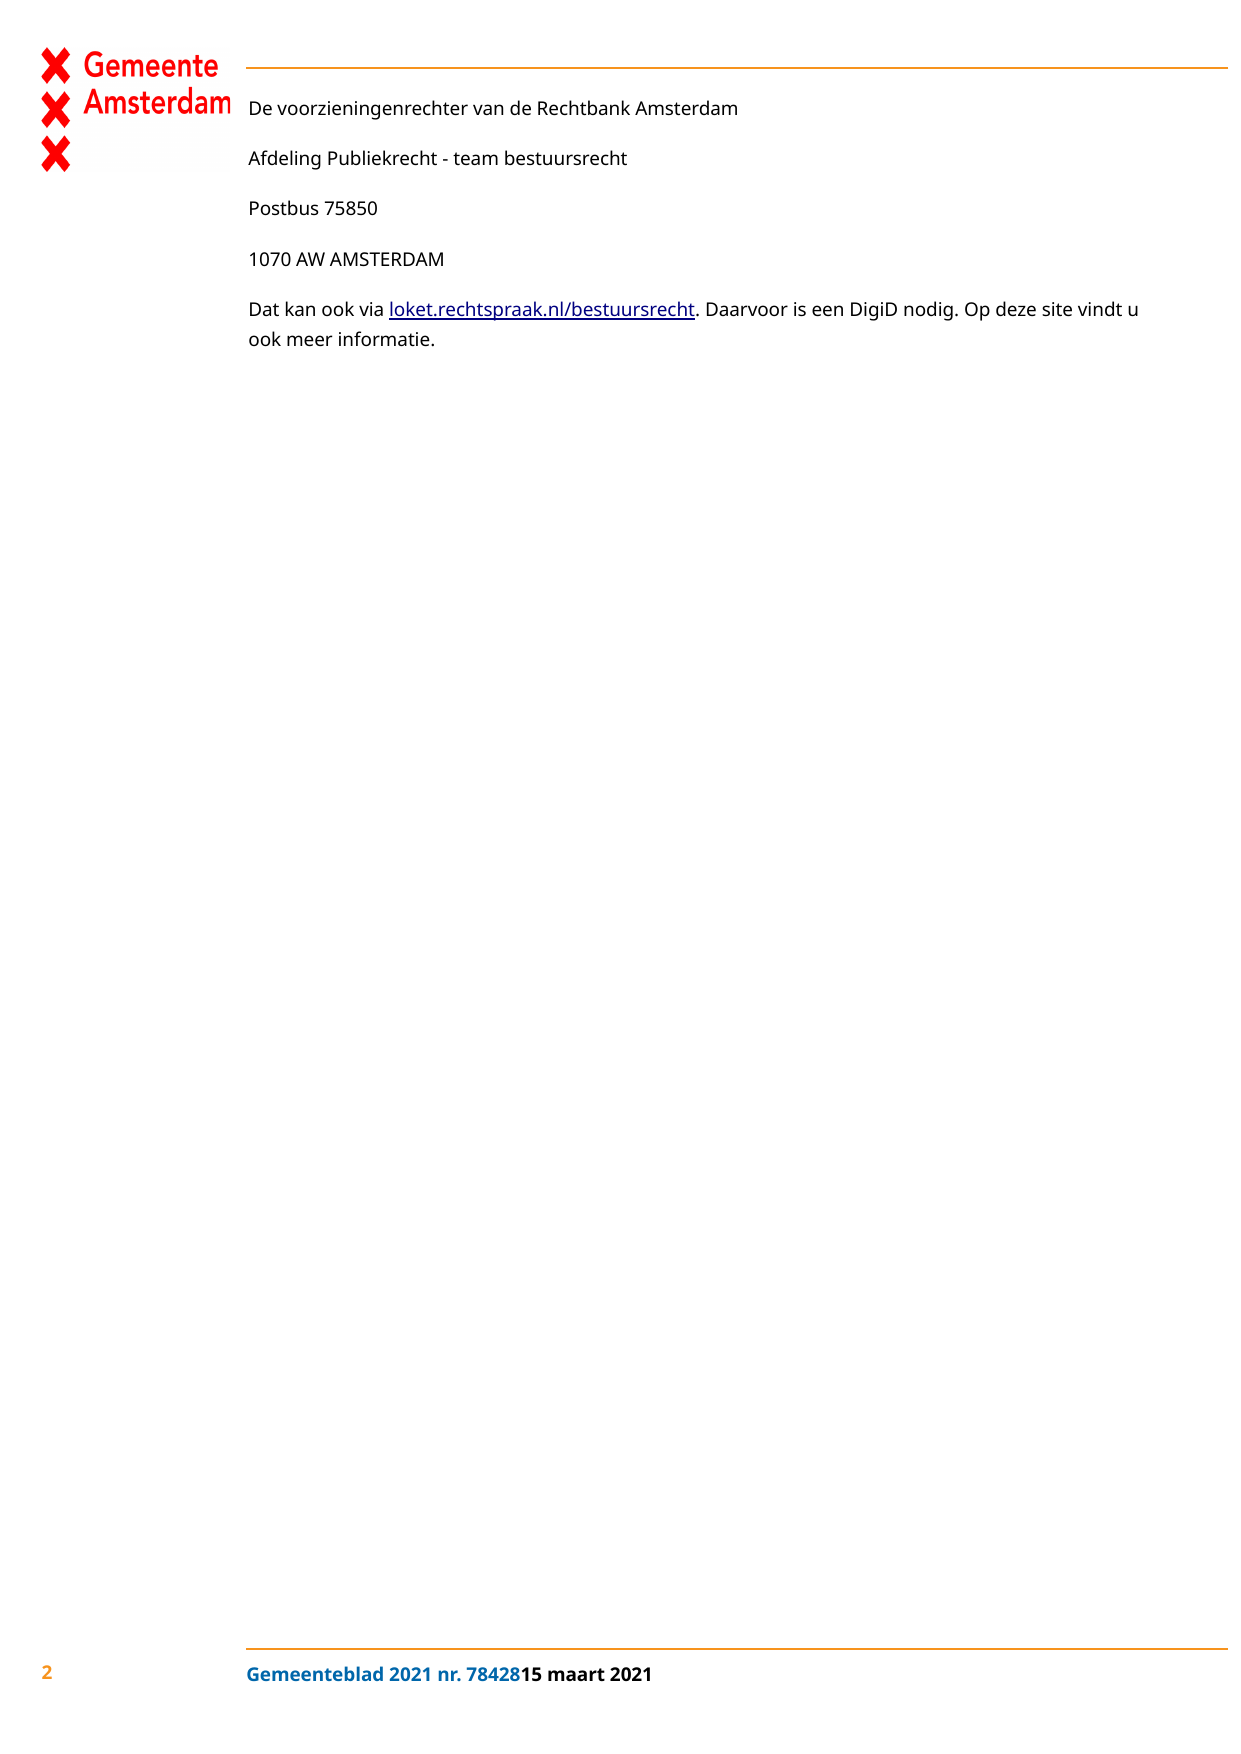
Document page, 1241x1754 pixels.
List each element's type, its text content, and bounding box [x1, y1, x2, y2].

picture [41, 47, 231, 172]
text De voorzieningenrechter van de Rechtbank Amsterdam [248, 95, 1152, 121]
text 1070 AW AMSTERDAM [248, 246, 1152, 272]
text Postbus 75850 [248, 196, 1152, 221]
text Afdeling Publiekrecht - team bestuursrecht [248, 145, 1152, 171]
text Dat kan ook via loket.rechtspraak.nl/bestuursrecht. Daarvoor is een DigiD nodig. Op deze site vindt u ook meer informatie. [248, 296, 1152, 352]
